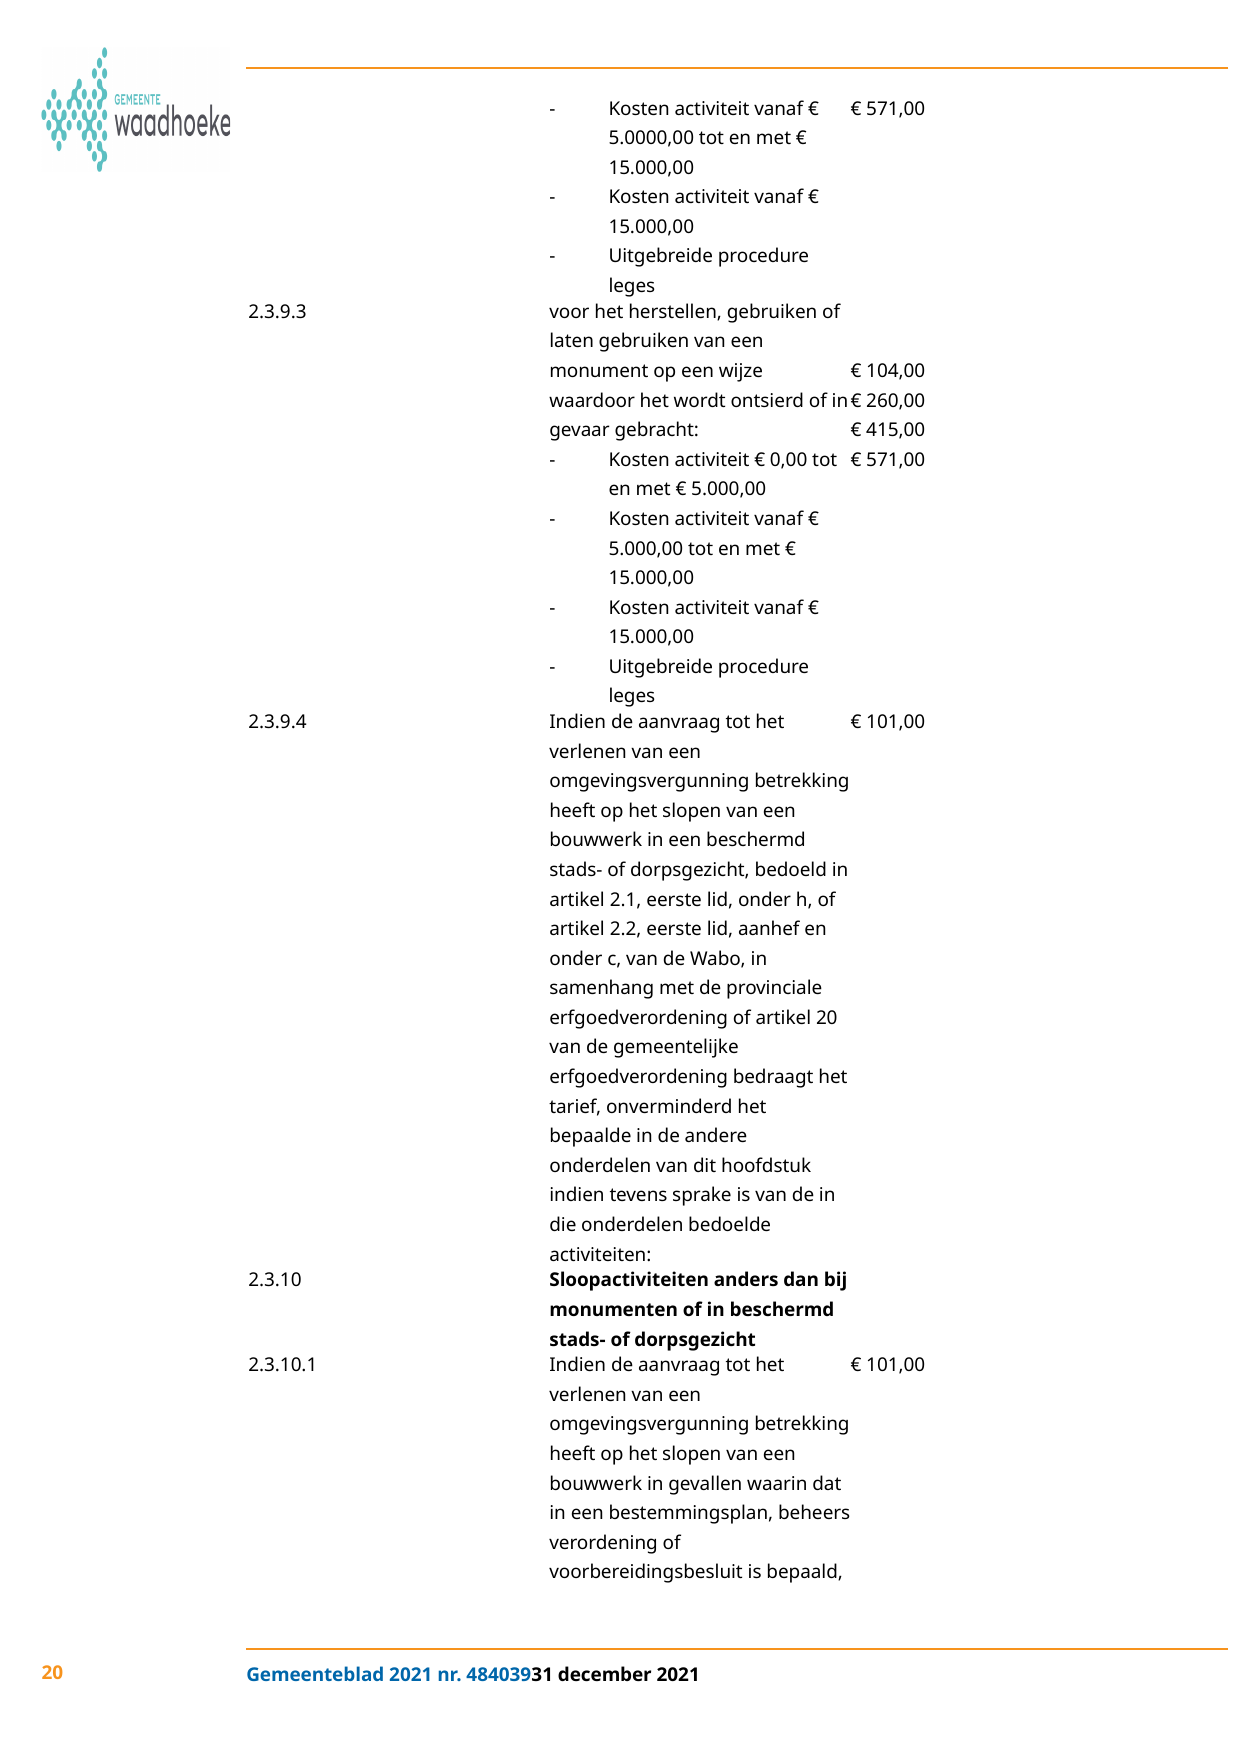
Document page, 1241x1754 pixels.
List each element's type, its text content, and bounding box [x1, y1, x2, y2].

table_cell Indien de aanvraag tot het verlenen van een omgevingsvergunning betrekking heeft op het slopen van een bouwwerk in een beschermd stads- of dorpsgezicht, bedoeld in artikel 2.1, eerste lid, onder h, of artikel 2.2, eerste lid, aanhef en onder c, van de Wabo, in samenhang met de provinciale erfgoedverordening of artikel 20 van de gemeentelijke erfgoedverordening bedraagt het tarief, onverminderd het bepaalde in de andere onderdelen van dit hoofdstuk indien tevens sprake is van de in die onderdelen bedoelde activiteiten: [549, 708, 850, 1267]
table_cell 2.3.9.4 [248, 708, 549, 1267]
table_cell 2.3.10 [248, 1267, 549, 1351]
table_cell Kosten activiteit vanaf € 5.0000,00 tot en met € 15.000,00 Kosten activiteit vanaf € 15.000,00 Uitgebreide procedure leges [549, 95, 850, 298]
table_cell Sloopactiviteiten anders dan bij monumenten of in beschermd stads- of dorpsgezicht [549, 1267, 850, 1351]
table_cell € 104,00 € 260,00 € 415,00 € 571,00 [850, 298, 1152, 708]
table_cell 2.3.9.3 [248, 298, 549, 708]
table_cell [850, 1267, 1152, 1351]
table_cell € 571,00 [850, 95, 1152, 298]
table_cell 2.3.10.1 [248, 1351, 549, 1584]
table_cell € 101,00 [850, 1351, 1152, 1584]
table_cell Indien de aanvraag tot het verlenen van een omgevingsvergunning betrekking heeft op het slopen van een bouwwerk in gevallen waarin dat in een bestemmingsplan, beheers verordening of voorbereidingsbesluit is bepaald, [549, 1351, 850, 1584]
picture [41, 47, 231, 172]
table_cell [248, 95, 549, 298]
table_cell € 101,00 [850, 708, 1152, 1267]
table_cell voor het herstellen, gebruiken of laten gebruiken van een monument op een wijze waardoor het wordt ontsierd of in gevaar gebracht: Kosten activiteit € 0,00 tot en met € 5.000,00 Kosten activiteit vanaf € 5.000,00 tot en met € 15.000,00 Kosten activiteit vanaf € 15.000,00 Uitgebreide procedure leges [549, 298, 850, 708]
